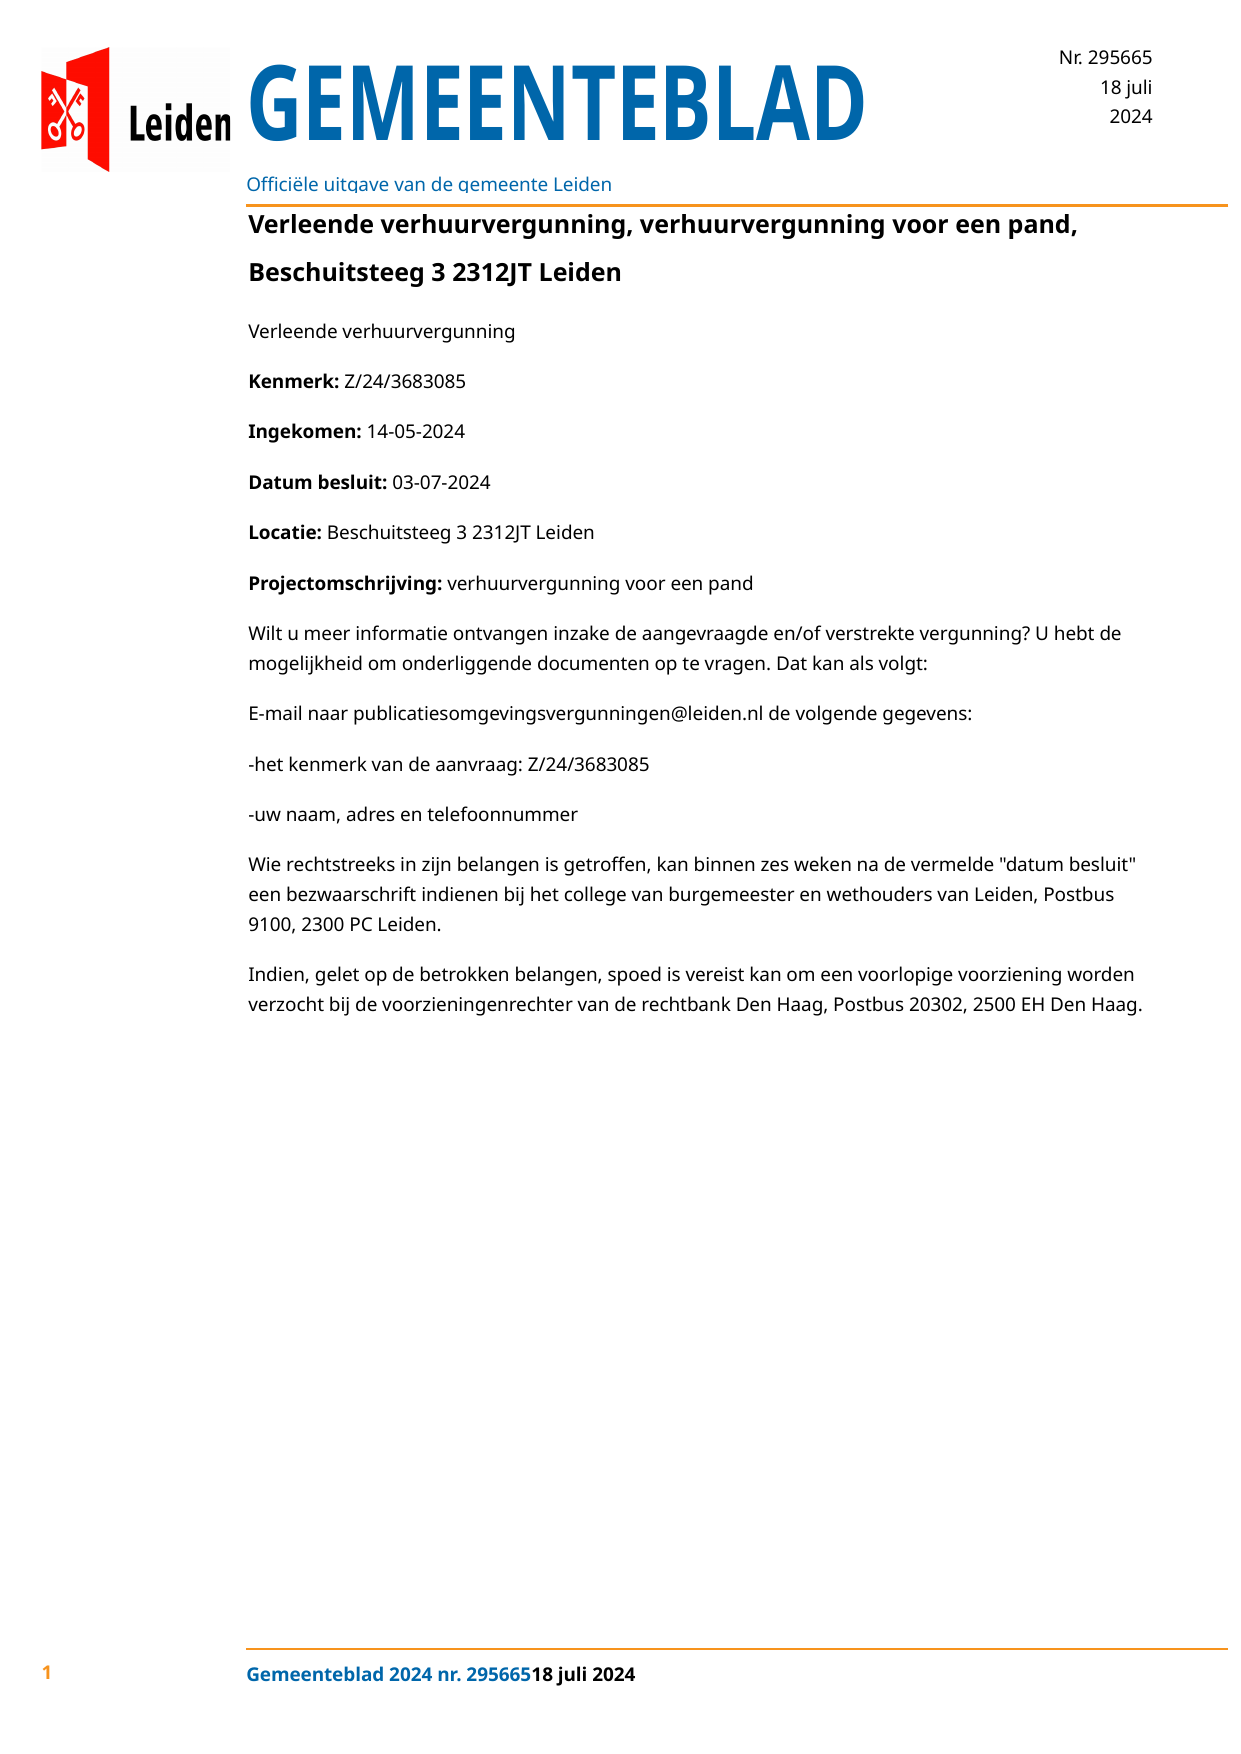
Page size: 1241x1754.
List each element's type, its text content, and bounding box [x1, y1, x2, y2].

text Wilt u meer informatie ontvangen inzake de aangevraagde en/of verstrekte vergunning? U hebt de mogelijkheid om onderliggende documenten op te vragen. Dat kan als volgt: [248, 620, 1152, 676]
text Datum besluit: 03-07-2024 [248, 469, 1152, 495]
text Projectomschrijving: verhuurvergunning voor een pand [248, 570, 1152, 596]
picture [41, 47, 231, 172]
text -het kenmerk van de aanvraag: Z/24/3683085 [248, 751, 1152, 777]
text Wie rechtstreeks in zijn belangen is getroffen, kan binnen zes weken na de vermelde "datum besluit" een bezwaarschrift indienen bij het college van burgemeester en wethouders van Leiden, Postbus 9100, 2300 PC Leiden. [248, 852, 1152, 937]
text Ingekomen: 14-05-2024 [248, 419, 1152, 444]
text Kenmerk: Z/24/3683085 [248, 368, 1152, 394]
text Locatie: Beschuitsteeg 3 2312JT Leiden [248, 519, 1152, 545]
text Indien, gelet op de betrokken belangen, spoed is vereist kan om een voorlopige voorziening worden verzocht bij de voorzieningenrechter van de rechtbank Den Haag, Postbus 20302, 2500 EH Den Haag. [248, 961, 1152, 1017]
text Verleende verhuurvergunning, verhuurvergunning voor een pand, Beschuitsteeg 3 2312JT Leiden [248, 207, 1152, 288]
text E-mail naar publicatiesomgevingsvergunningen@leiden.nl de volgende gegevens: [248, 700, 1152, 726]
text -uw naam, adres en telefoonnummer [248, 801, 1152, 827]
text Verleende verhuurvergunning [248, 318, 1152, 344]
